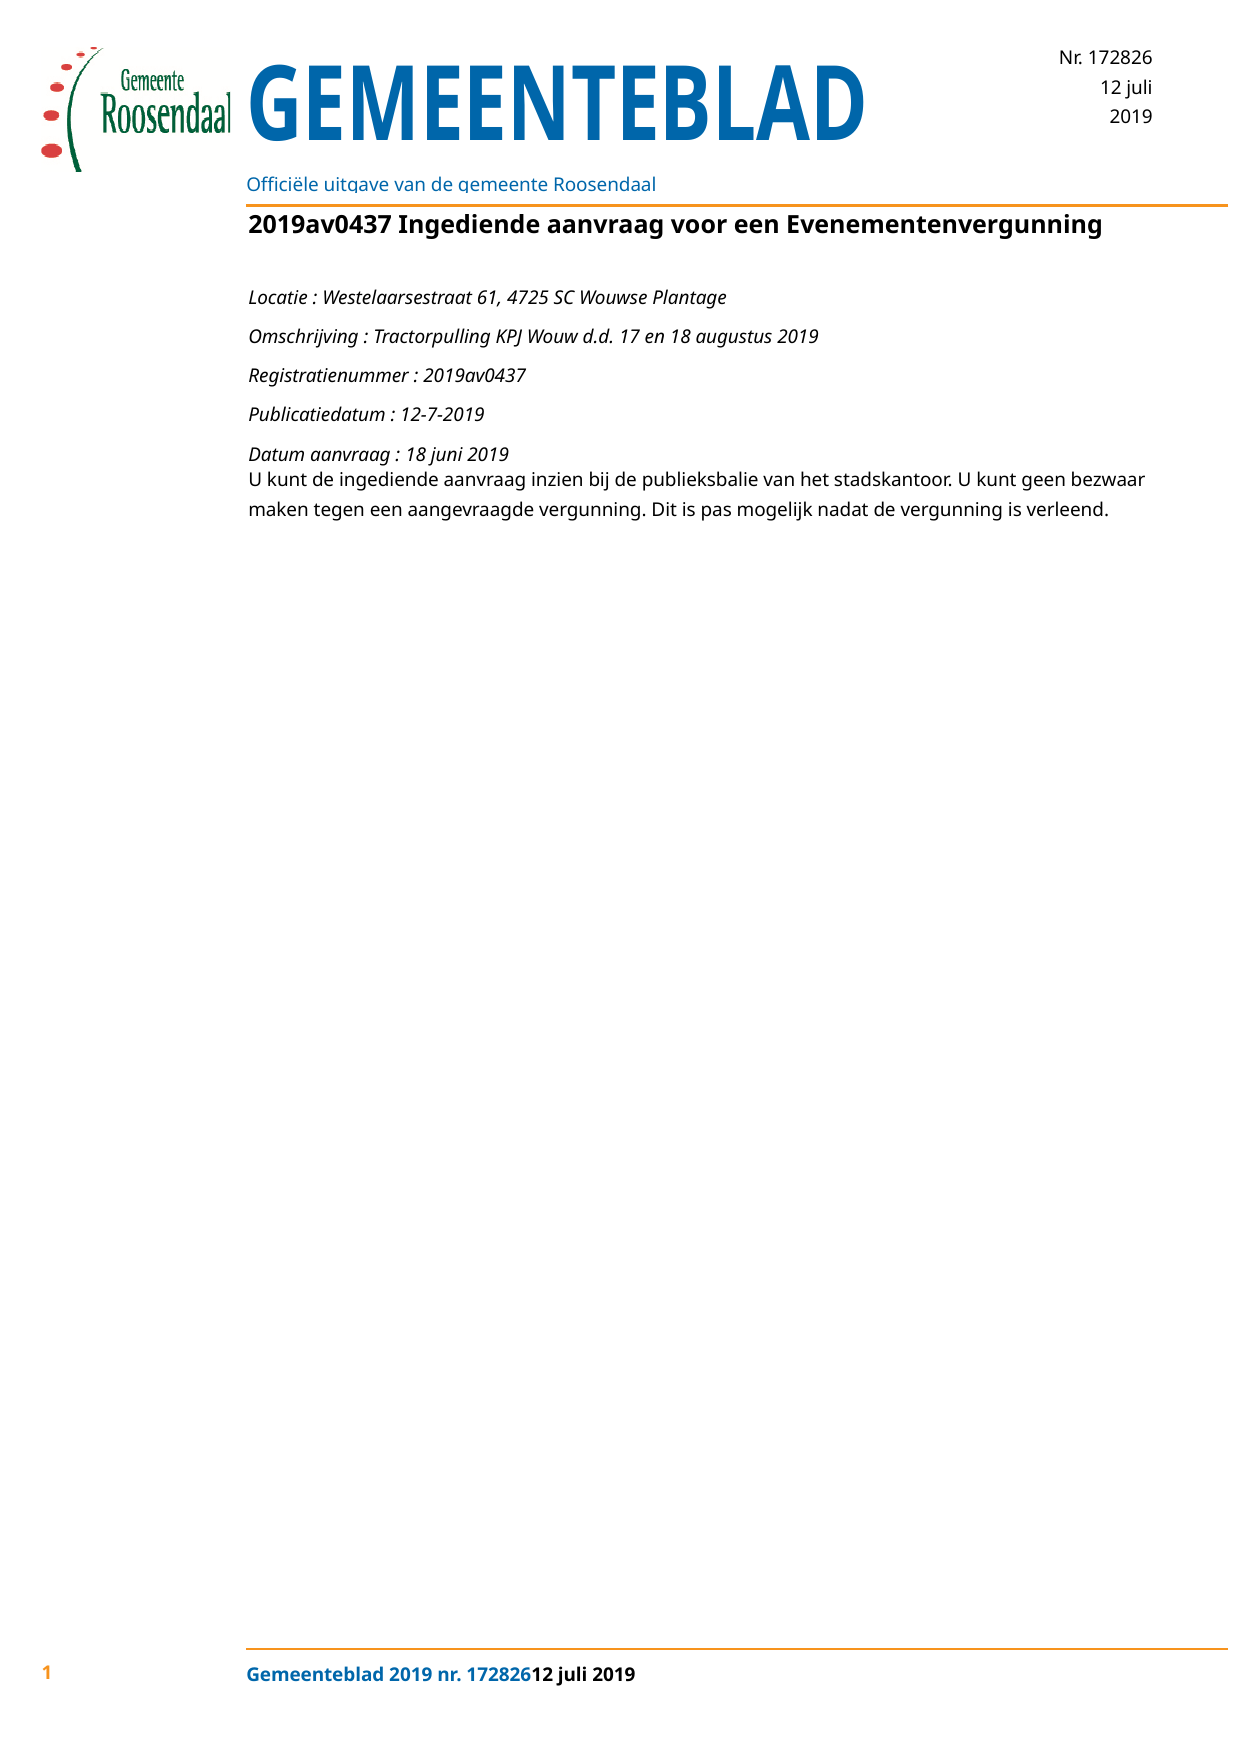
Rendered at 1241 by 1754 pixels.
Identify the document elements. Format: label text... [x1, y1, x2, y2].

text Omschrijving : Tractorpulling KPJ Wouw d.d. 17 en 18 augustus 2019 [248, 323, 1152, 349]
picture [41, 47, 231, 172]
text Datum aanvraag : 18 juni 2019 [248, 441, 1152, 467]
text U kunt de ingediende aanvraag inzien bij de publieksbalie van het stadskantoor. U kunt geen bezwaar maken tegen een aangevraagde vergunning. Dit is pas mogelijk nadat de vergunning is verleend. [248, 467, 1152, 522]
text Registratienummer : 2019av0437 [248, 362, 1152, 388]
text Publicatiedatum : 12-7-2019 [248, 402, 1152, 427]
text 2019av0437 Ingediende aanvraag voor een Evenementenvergunning [248, 207, 1152, 241]
text Locatie : Westelaarsestraat 61, 4725 SC Wouwse Plantage [248, 284, 1152, 309]
